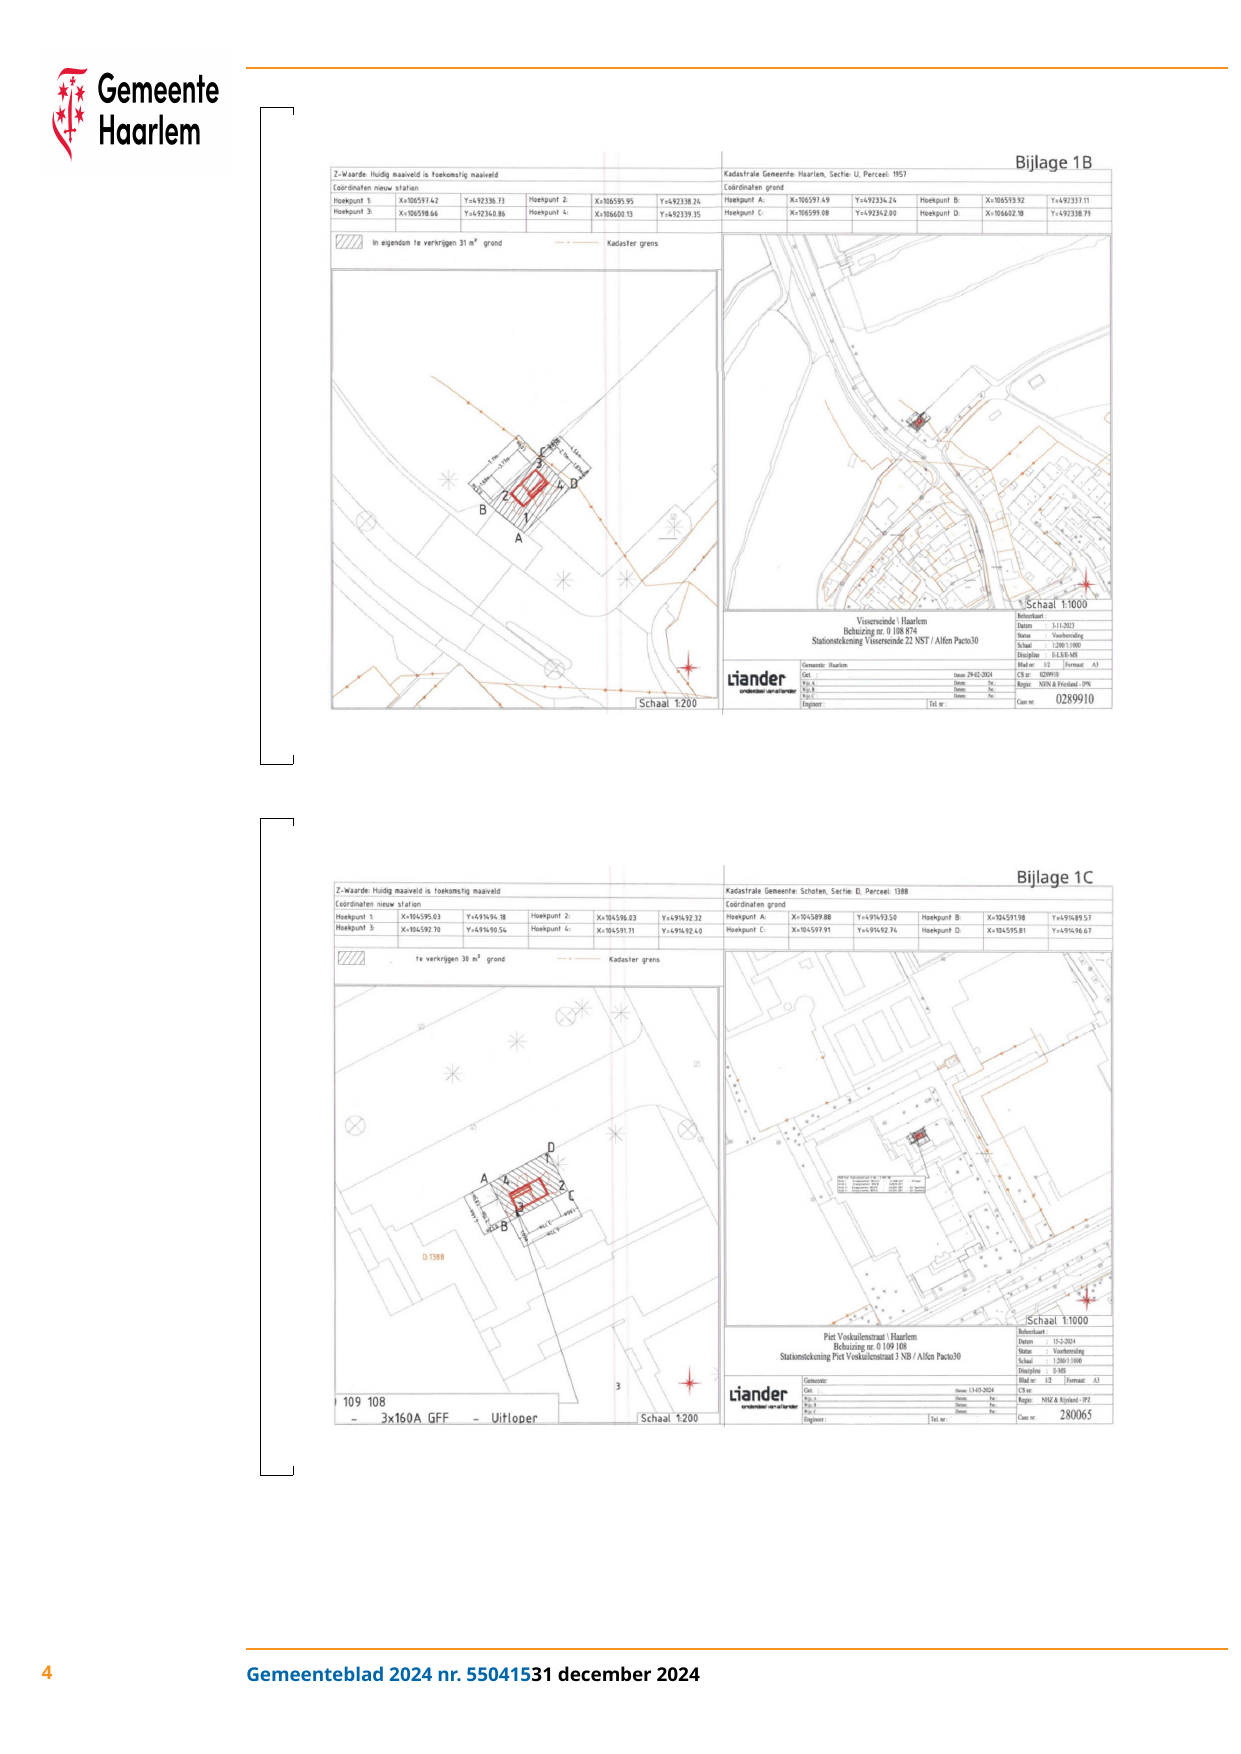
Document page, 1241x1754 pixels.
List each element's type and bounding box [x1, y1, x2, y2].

picture [268, 826, 1173, 1466]
picture [41, 47, 231, 172]
picture [268, 115, 1173, 755]
